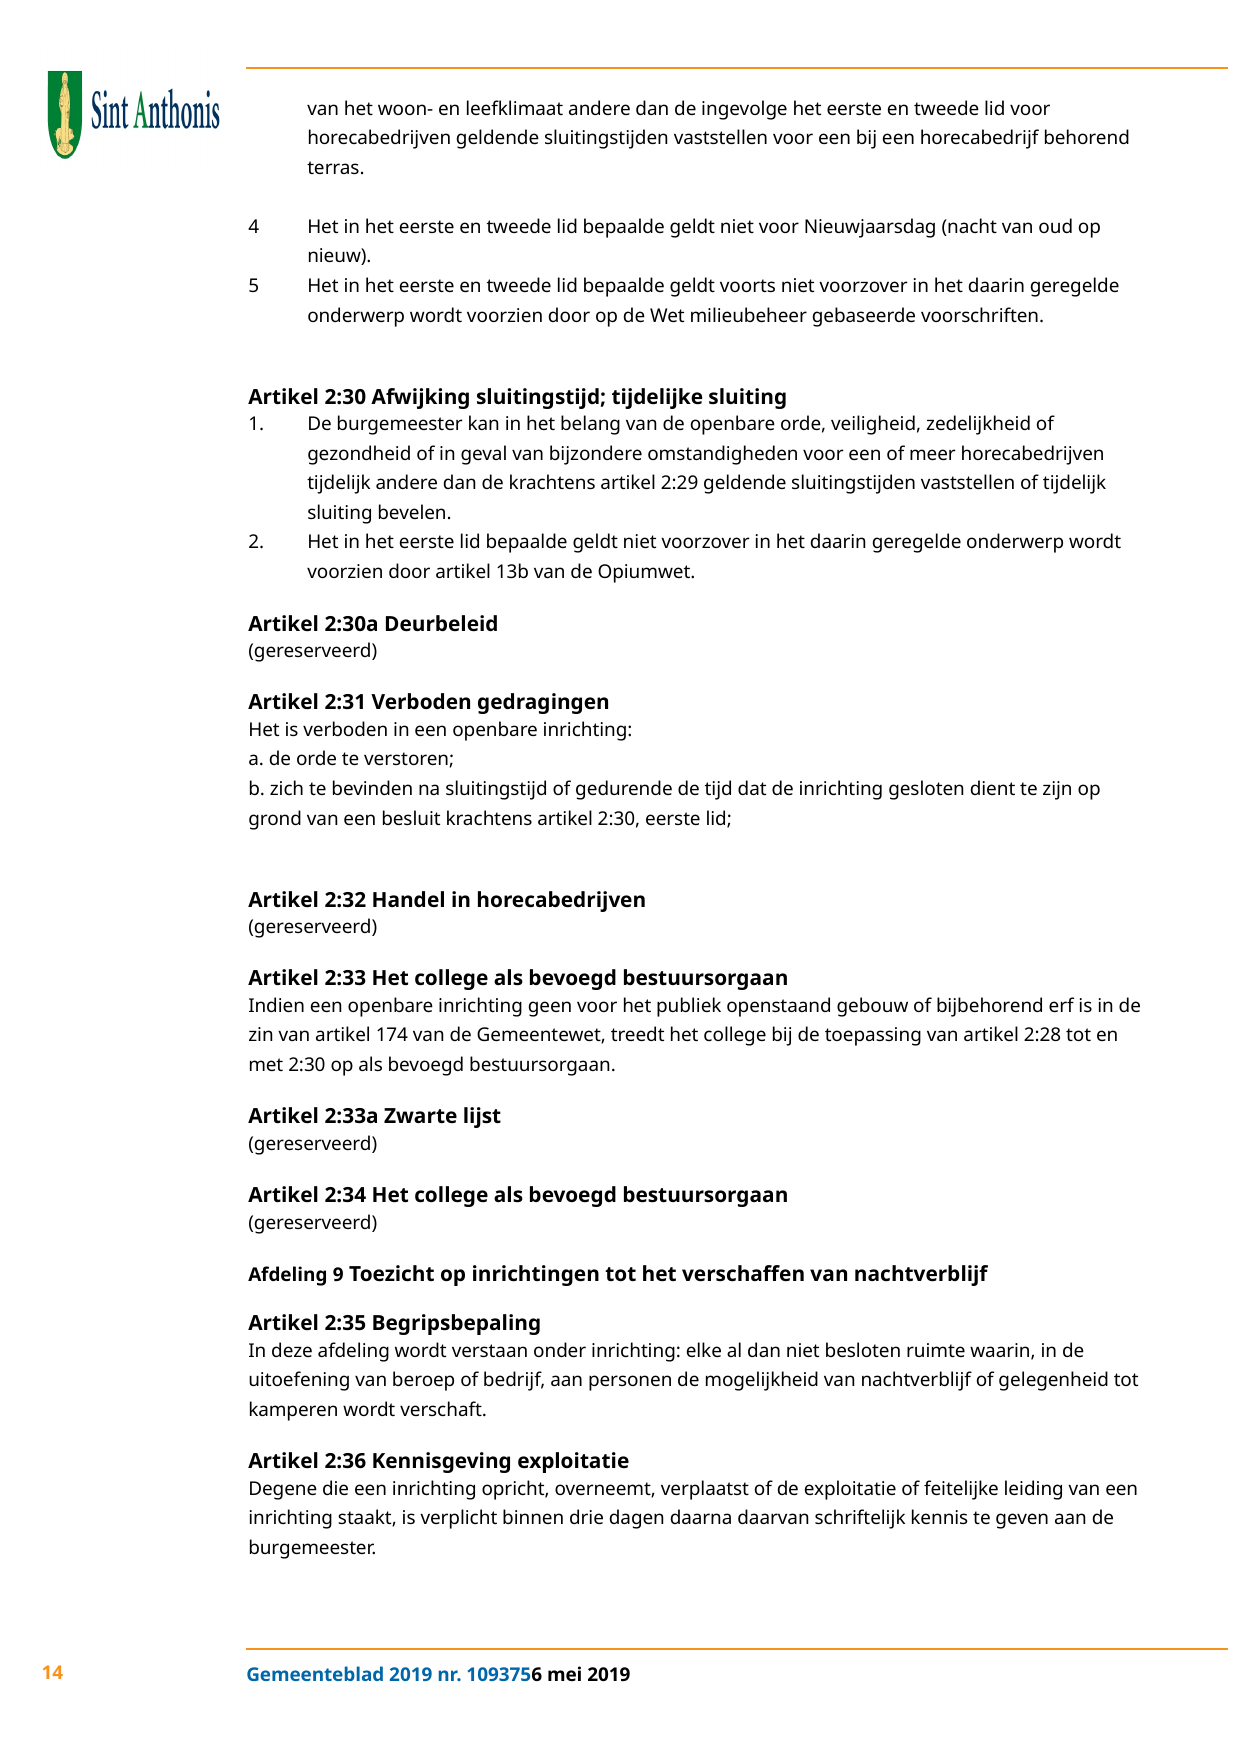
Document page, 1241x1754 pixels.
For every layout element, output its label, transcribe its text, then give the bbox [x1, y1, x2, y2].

text Artikel 2:36 Kennisgeving exploitatie [248, 1446, 1152, 1475]
text Artikel 2:33 Het college als bevoegd bestuursorgaan [248, 963, 1152, 992]
picture [41, 47, 231, 172]
text Afdeling 9 Toezicht op inrichtingen tot het verschaffen van nachtverblijf [248, 1259, 1152, 1288]
text Indien een openbare inrichting geen voor het publiek openstaand gebouw of bijbehorend erf is in de zin van artikel 174 van de Gemeentewet, treedt het college bij de toepassing van artikel 2:28 tot en met 2:30 op als bevoegd bestuursorgaan. [248, 992, 1152, 1077]
list De burgemeester kan in het belang van de openbare orde, veiligheid, zedelijkheid of gezondheid of in geval van bijzondere omstandigheden voor een of meer horecabedrijven tijdelijk andere dan de krachtens artikel 2:29 geldende sluitingstijden vaststellen of tijdelijk sluiting bevelen. [248, 410, 1152, 525]
text b. zich te bevinden na sluitingstijd of gedurende de tijd dat de inrichting gesloten dient te zijn op grond van een besluit krachtens artikel 2:30, eerste lid; [248, 775, 1152, 830]
list van het woon- en leefklimaat andere dan de ingevolge het eerste en tweede lid voor horecabedrijven geldende sluitingstijden vaststellen voor een bij een horecabedrijf behorend terras. [248, 95, 1152, 180]
text (gereserveerd) [248, 637, 1152, 663]
text Artikel 2:35 Begripsbepaling [248, 1308, 1152, 1337]
text In deze afdeling wordt verstaan onder inrichting: elke al dan niet besloten ruimte waarin, in de uitoefening van beroep of bedrijf, aan personen de mogelijkheid van nachtverblijf of gelegenheid tot kamperen wordt verschaft. [248, 1337, 1152, 1422]
text (gereserveerd) [248, 1130, 1152, 1156]
text Artikel 2:30a Deurbeleid [248, 609, 1152, 637]
text Artikel 2:32 Handel in horecabedrijven [248, 885, 1152, 913]
list Het in het eerste en tweede lid bepaalde geldt niet voor Nieuwjaarsdag (nacht van oud op nieuw). [248, 213, 1152, 268]
text Degene die een inrichting opricht, overneemt, verplaatst of de exploitatie of feitelijke leiding van een inrichting staakt, is verplicht binnen drie dagen daarna daarvan schriftelijk kennis te geven aan de burgemeester. [248, 1475, 1152, 1560]
text Artikel 2:31 Verboden gedragingen [248, 687, 1152, 716]
text Artikel 2:30 Afwijking sluitingstijd; tijdelijke sluiting [248, 382, 1152, 410]
text Artikel 2:34 Het college als bevoegd bestuursorgaan [248, 1180, 1152, 1209]
text a. de orde te verstoren; [248, 746, 1152, 771]
text (gereserveerd) [248, 1209, 1152, 1234]
text Het is verboden in een openbare inrichting: [248, 716, 1152, 742]
list Het in het eerste en tweede lid bepaalde geldt voorts niet voorzover in het daarin geregelde onderwerp wordt voorzien door op de Wet milieubeheer gebaseerde voorschriften. [248, 272, 1152, 328]
text (gereserveerd) [248, 913, 1152, 939]
list Het in het eerste lid bepaalde geldt niet voorzover in het daarin geregelde onderwerp wordt voorzien door artikel 13b van de Opiumwet. [248, 529, 1152, 584]
text Artikel 2:33a Zwarte lijst [248, 1102, 1152, 1130]
